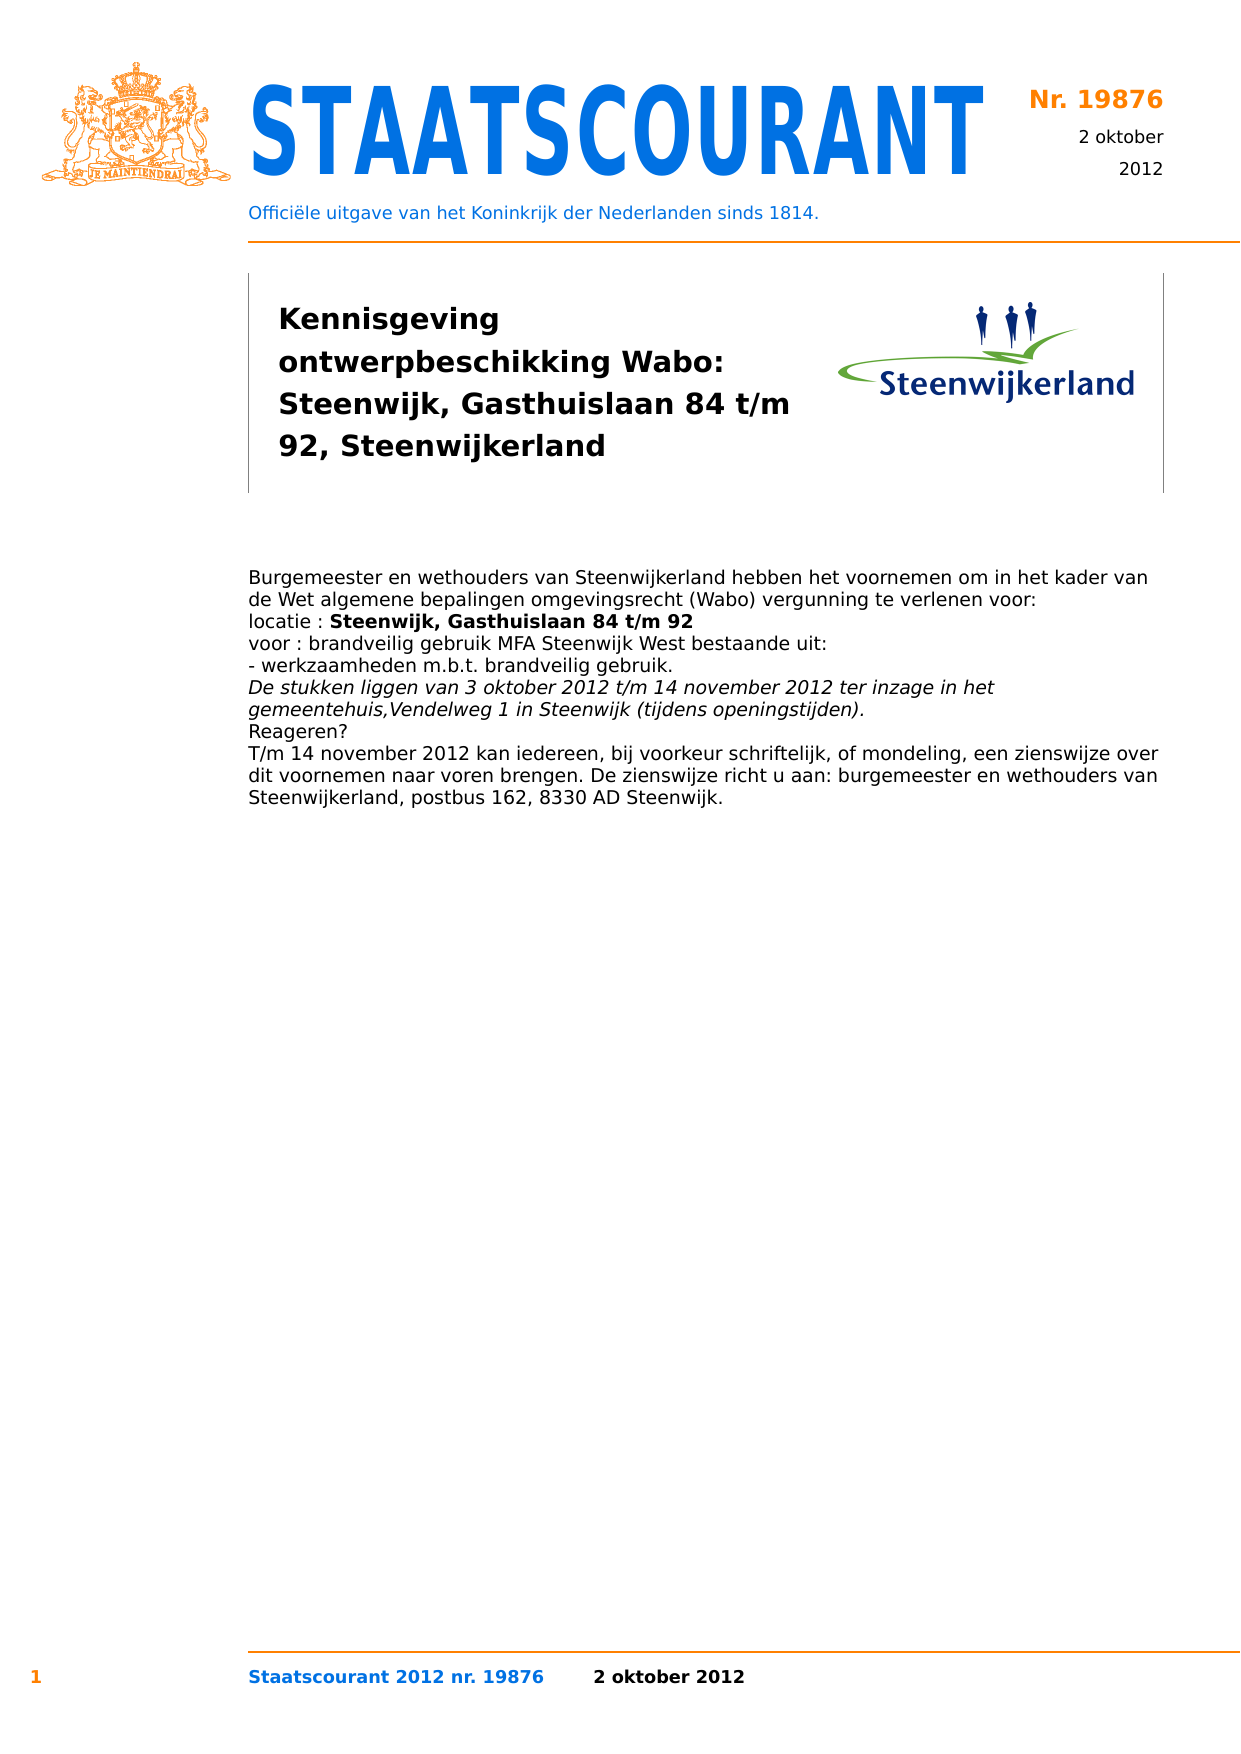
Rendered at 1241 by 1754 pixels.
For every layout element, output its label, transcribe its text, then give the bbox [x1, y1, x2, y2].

subtitle Kennisgeving ontwerpbeschikking Wabo: Steenwijk, Gasthuislaan 84 t/m 92, Steenwijkerland [249, 273, 1163, 493]
picture [41, 62, 231, 186]
table_header [25, 62, 248, 241]
table_cell 2012 [998, 153, 1240, 203]
table_cell Officiële uitgave van het Koninkrijk der Nederlanden sinds 1814. [248, 203, 1240, 241]
table_header Nr. 19876 [998, 62, 1240, 121]
text Burgemeester en wethouders van Steenwijkerland hebben het voornemen om in het kader van de Wet algemene bepalingen omgevingsrecht (Wabo) vergunning te verlenen voor: [248, 567, 1163, 611]
text De stukken liggen van 3 oktober 2012 t/m 14 november 2012 ter inzage in het gemeentehuis,Vendelweg 1 in Steenwijk (tijdens openingstijden). [248, 677, 1163, 721]
picture [838, 302, 1134, 403]
text - werkzaamheden m.b.t. brandveilig gebruik. [248, 655, 1163, 677]
text voor : brandveilig gebruik MFA Steenwijk West bestaande uit: [248, 633, 1163, 655]
text locatie : Steenwijk, Gasthuislaan 84 t/m 92 [248, 611, 1163, 633]
text T/m 14 november 2012 kan iedereen, bij voorkeur schriftelijk, of mondeling, een zienswijze over dit voornemen naar voren brengen. De zienswijze richt u aan: burgemeester en wethouders van Steenwijkerland, postbus 162, 8330 AD Steenwijk. [248, 743, 1163, 809]
table_cell 2 oktober [998, 121, 1240, 153]
table_header STAATSCOURANT [248, 62, 998, 203]
text Reageren? [248, 721, 1163, 743]
